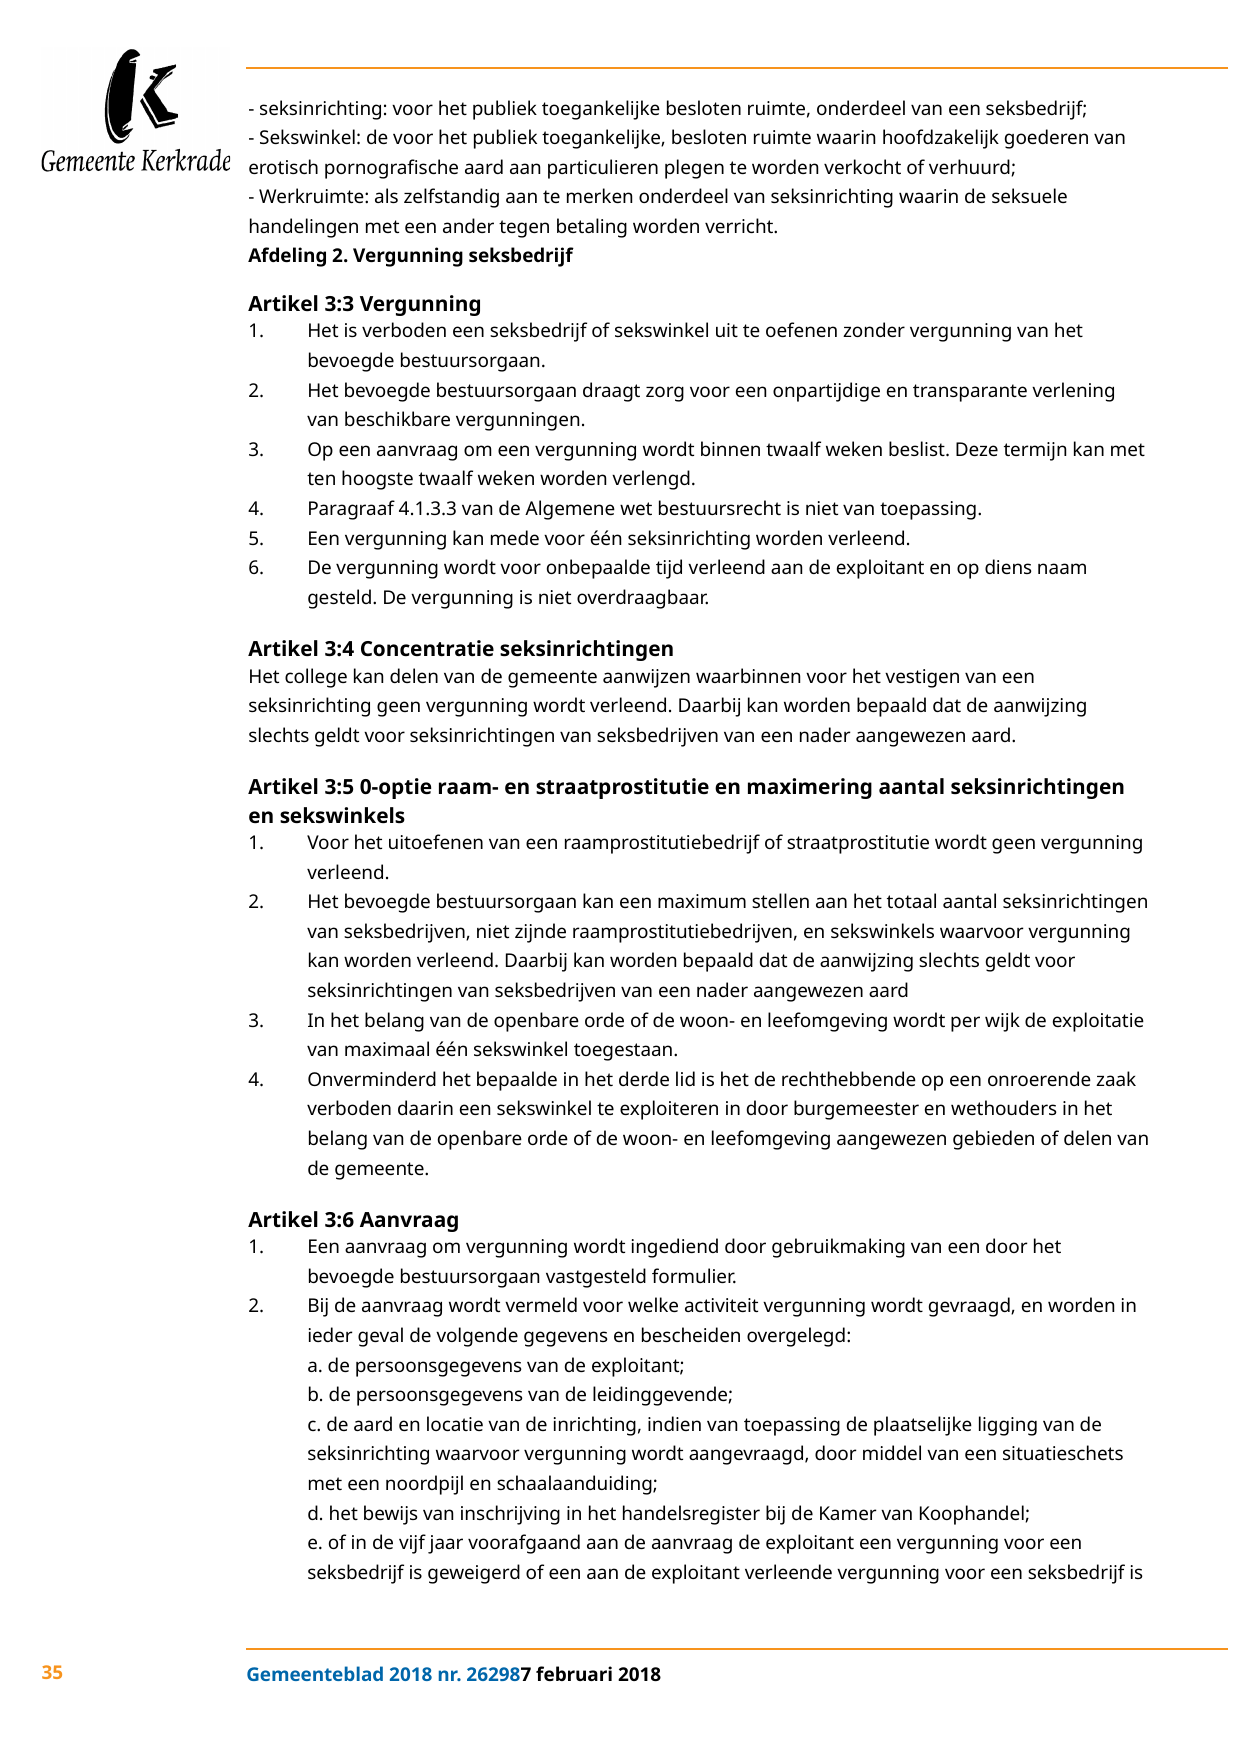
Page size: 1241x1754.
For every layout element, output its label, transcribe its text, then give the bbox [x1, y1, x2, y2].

list Paragraaf 4.1.3.3 van de Algemene wet bestuursrecht is niet van toepassing. [248, 495, 1152, 521]
list Het is verboden een seksbedrijf of sekswinkel uit te oefenen zonder vergunning van het bevoegde bestuursorgaan. [248, 318, 1152, 373]
text Artikel 3:6 Aanvraag [248, 1205, 1152, 1233]
list Op een aanvraag om een vergunning wordt binnen twaalf weken beslist. Deze termijn kan met ten hoogste twaalf weken worden verlengd. [248, 436, 1152, 491]
list c. de aard en locatie van de inrichting, indien van toepassing de plaatselijke ligging van de seksinrichting waarvoor vergunning wordt aangevraagd, door middel van een situatieschets met een noordpijl en schaalaanduiding; [248, 1411, 1152, 1496]
list Onverminderd het bepaalde in het derde lid is het de rechthebbende op een onroerende zaak verboden daarin een sekswinkel te exploiteren in door burgemeester en wethouders in het belang van de openbare orde of de woon- en leefomgeving aangewezen gebieden of delen van de gemeente. [248, 1066, 1152, 1180]
list Het bevoegde bestuursorgaan draagt zorg voor een onpartijdige en transparante verlening van beschikbare vergunningen. [248, 377, 1152, 432]
list Bij de aanvraag wordt vermeld voor welke activiteit vergunning wordt gevraagd, en worden in ieder geval de volgende gegevens en bescheiden overgelegd: [248, 1293, 1152, 1348]
text Artikel 3:4 Concentratie seksinrichtingen [248, 634, 1152, 663]
list Een vergunning kan mede voor één seksinrichting worden verleend. [248, 525, 1152, 551]
text Het college kan delen van de gemeente aanwijzen waarbinnen voor het vestigen van een seksinrichting geen vergunning wordt verleend. Daarbij kan worden bepaald dat de aanwijzing slechts geldt voor seksinrichtingen van seksbedrijven van een nader aangewezen aard. [248, 663, 1152, 748]
text - Sekswinkel: de voor het publiek toegankelijke, besloten ruimte waarin hoofdzakelijk goederen van erotisch pornografische aard aan particulieren plegen te worden verkocht of verhuurd; [248, 124, 1152, 180]
text - seksinrichting: voor het publiek toegankelijke besloten ruimte, onderdeel van een seksbedrijf; [248, 95, 1152, 121]
list De vergunning wordt voor onbepaalde tijd verleend aan de exploitant en op diens naam gesteld. De vergunning is niet overdraagbaar. [248, 554, 1152, 610]
list b. de persoonsgegevens van de leidinggevende; [248, 1381, 1152, 1407]
list a. de persoonsgegevens van de exploitant; [248, 1352, 1152, 1378]
list In het belang van de openbare orde of de woon- en leefomgeving wordt per wijk de exploitatie van maximaal één sekswinkel toegestaan. [248, 1007, 1152, 1062]
text - Werkruimte: als zelfstandig aan te merken onderdeel van seksinrichting waarin de seksuele handelingen met een ander tegen betaling worden verricht. [248, 183, 1152, 239]
list d. het bewijs van inschrijving in het handelsregister bij de Kamer van Koophandel; [248, 1500, 1152, 1526]
list Een aanvraag om vergunning wordt ingediend door gebruikmaking van een door het bevoegde bestuursorgaan vastgesteld formulier. [248, 1233, 1152, 1289]
list Het bevoegde bestuursorgaan kan een maximum stellen aan het totaal aantal seksinrichtingen van seksbedrijven, niet zijnde raamprostitutiebedrijven, en sekswinkels waarvoor vergunning kan worden verleend. Daarbij kan worden bepaald dat de aanwijzing slechts geldt voor seksinrichtingen van seksbedrijven van een nader aangewezen aard [248, 888, 1152, 1003]
list Voor het uitoefenen van een raamprostitutiebedrijf of straatprostitutie wordt geen vergunning verleend. [248, 829, 1152, 884]
list e. of in de vijf jaar voorafgaand aan de aanvraag de exploitant een vergunning voor een seksbedrijf is geweigerd of een aan de exploitant verleende vergunning voor een seksbedrijf is [248, 1529, 1152, 1585]
picture [41, 47, 231, 172]
text Artikel 3:3 Vergunning [248, 289, 1152, 318]
text Artikel 3:5 0-optie raam- en straatprostitutie en maximering aantal seksinrichtingen en sekswinkels [248, 772, 1152, 829]
text Afdeling 2. Vergunning seksbedrijf [248, 243, 1152, 268]
